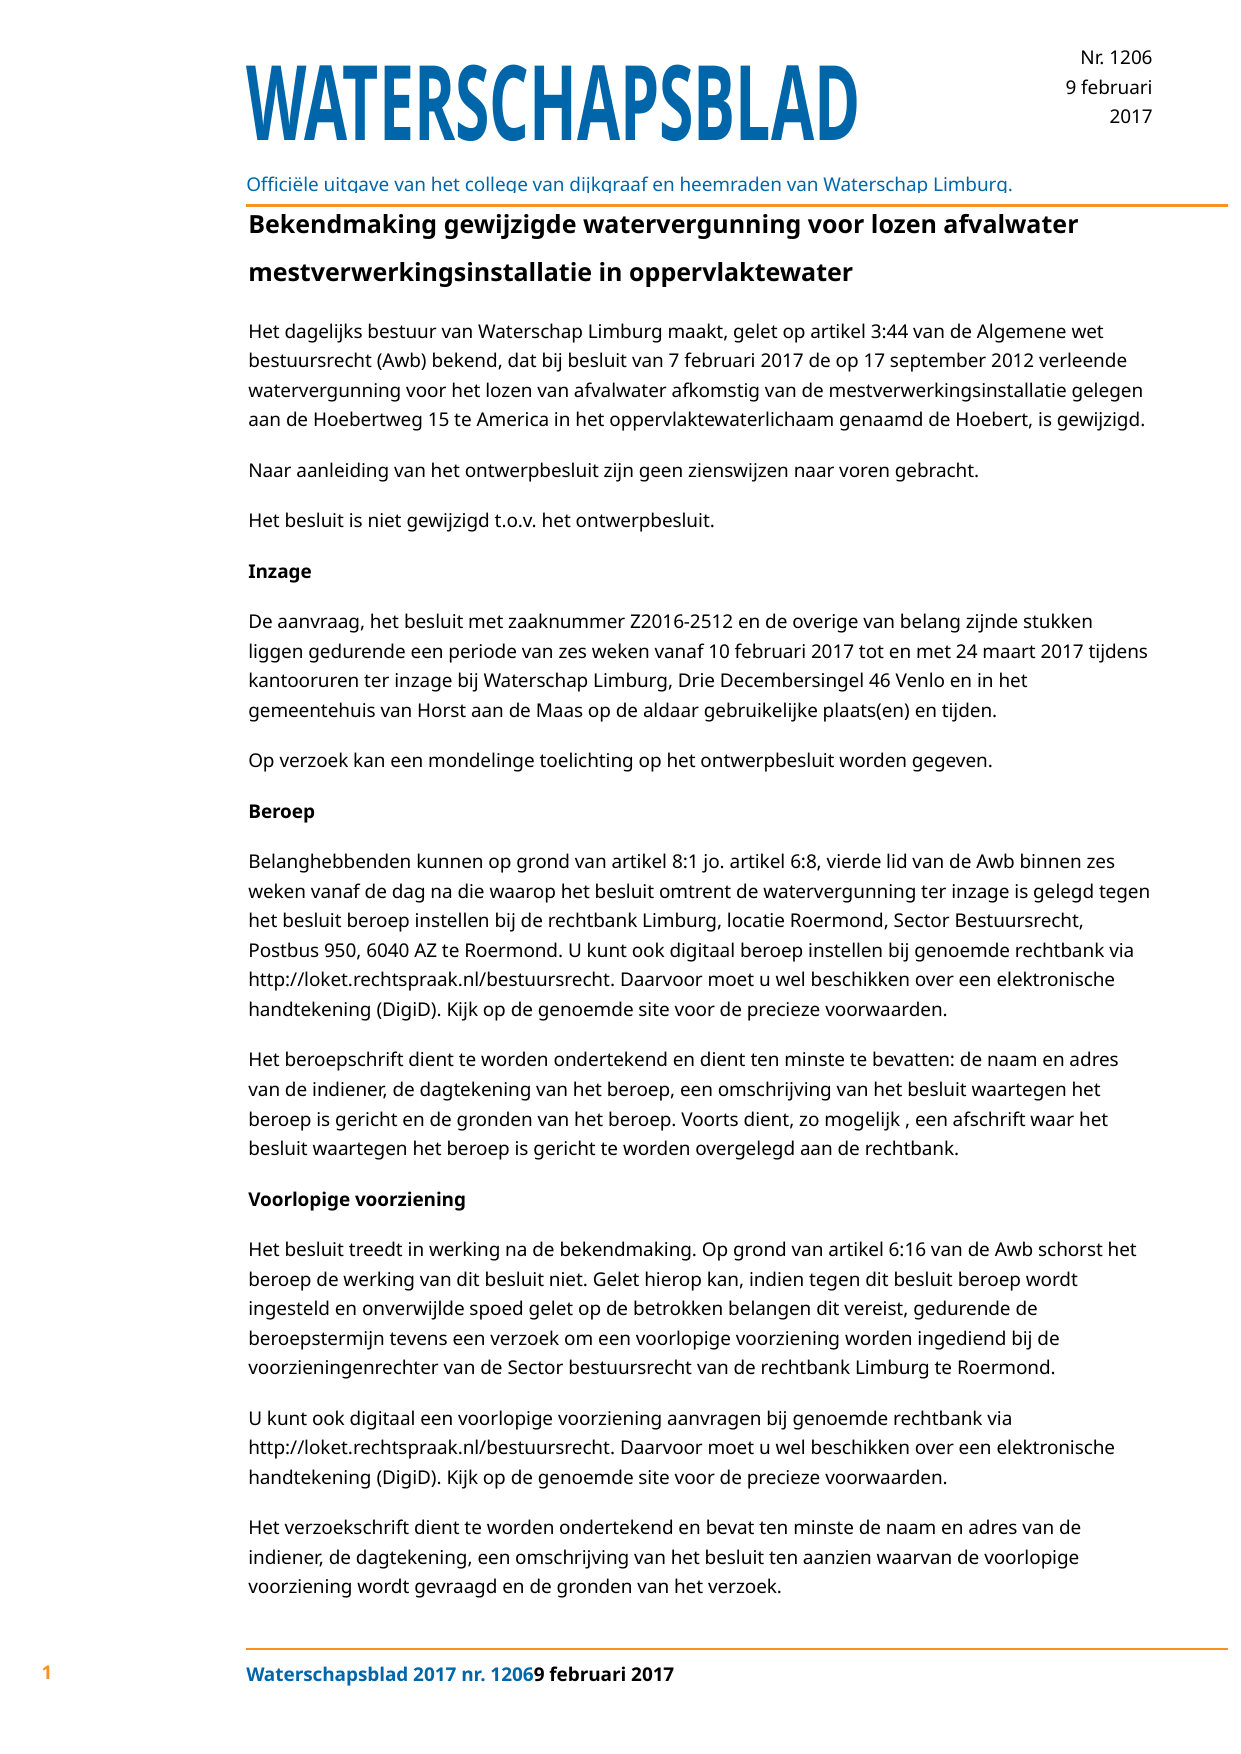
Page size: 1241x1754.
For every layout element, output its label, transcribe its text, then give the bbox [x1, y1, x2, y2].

text Het besluit treedt in werking na de bekendmaking. Op grond van artikel 6:16 van de Awb schorst het beroep de werking van dit besluit niet. Gelet hierop kan, indien tegen dit besluit beroep wordt ingesteld en onverwijlde spoed gelet op de betrokken belangen dit vereist, gedurende de beroepstermijn tevens een verzoek om een voorlopige voorziening worden ingediend bij de voorzieningenrechter van de Sector bestuursrecht van de rechtbank Limburg te Roermond. [248, 1236, 1152, 1380]
text Inzage [248, 558, 1152, 584]
text Het verzoekschrift dient te worden ondertekend en bevat ten minste de naam en adres van de indiener, de dagtekening, een omschrijving van het besluit ten aanzien waarvan de voorlopige voorziening wordt gevraagd en de gronden van het verzoek. [248, 1514, 1152, 1599]
text Naar aanleiding van het ontwerpbesluit zijn geen zienswijzen naar voren gebracht. [248, 457, 1152, 483]
text Voorlopige voorziening [248, 1186, 1152, 1212]
text Het besluit is niet gewijzigd t.o.v. het ontwerpbesluit. [248, 507, 1152, 533]
text Belanghebbenden kunnen op grond van artikel 8:1 jo. artikel 6:8, vierde lid van de Awb binnen zes weken vanaf de dag na die waarop het besluit omtrent de watervergunning ter inzage is gelegd tegen het besluit beroep instellen bij de rechtbank Limburg, locatie Roermond, Sector Bestuursrecht, Postbus 950, 6040 AZ te Roermond. U kunt ook digitaal beroep instellen bij genoemde rechtbank via http://loket.rechtspraak.nl/bestuursrecht. Daarvoor moet u wel beschikken over een elektronische handtekening (DigiD). Kijk op de genoemde site voor de precieze voorwaarden. [248, 848, 1152, 1022]
text Bekendmaking gewijzigde watervergunning voor lozen afvalwater mestverwerkingsinstallatie in oppervlaktewater [248, 207, 1152, 288]
text Beroep [248, 798, 1152, 824]
text Op verzoek kan een mondelinge toelichting op het ontwerpbesluit worden gegeven. [248, 747, 1152, 773]
text Het beroepschrift dient te worden ondertekend en dient ten minste te bevatten: de naam en adres van de indiener, de dagtekening van het beroep, een omschrijving van het besluit waartegen het beroep is gericht en de gronden van het beroep. Voorts dient, zo mogelijk , een afschrift waar het besluit waartegen het beroep is gericht te worden overgelegd aan de rechtbank. [248, 1047, 1152, 1161]
picture [41, 47, 231, 172]
text Het dagelijks bestuur van Waterschap Limburg maakt, gelet op artikel 3:44 van de Algemene wet bestuursrecht (Awb) bekend, dat bij besluit van 7 februari 2017 de op 17 september 2012 verleende watervergunning voor het lozen van afvalwater afkomstig van de mestverwerkingsinstallatie gelegen aan de Hoebertweg 15 te America in het oppervlaktewaterlichaam genaamd de Hoebert, is gewijzigd. [248, 318, 1152, 432]
text De aanvraag, het besluit met zaaknummer Z2016-2512 en de overige van belang zijnde stukken liggen gedurende een periode van zes weken vanaf 10 februari 2017 tot en met 24 maart 2017 tijdens kantooruren ter inzage bij Waterschap Limburg, Drie Decembersingel 46 Venlo en in het gemeentehuis van Horst aan de Maas op de aldaar gebruikelijke plaats(en) en tijden. [248, 608, 1152, 723]
text U kunt ook digitaal een voorlopige voorziening aanvragen bij genoemde rechtbank via http://loket.rechtspraak.nl/bestuursrecht. Daarvoor moet u wel beschikken over een elektronische handtekening (DigiD). Kijk op de genoemde site voor de precieze voorwaarden. [248, 1405, 1152, 1490]
